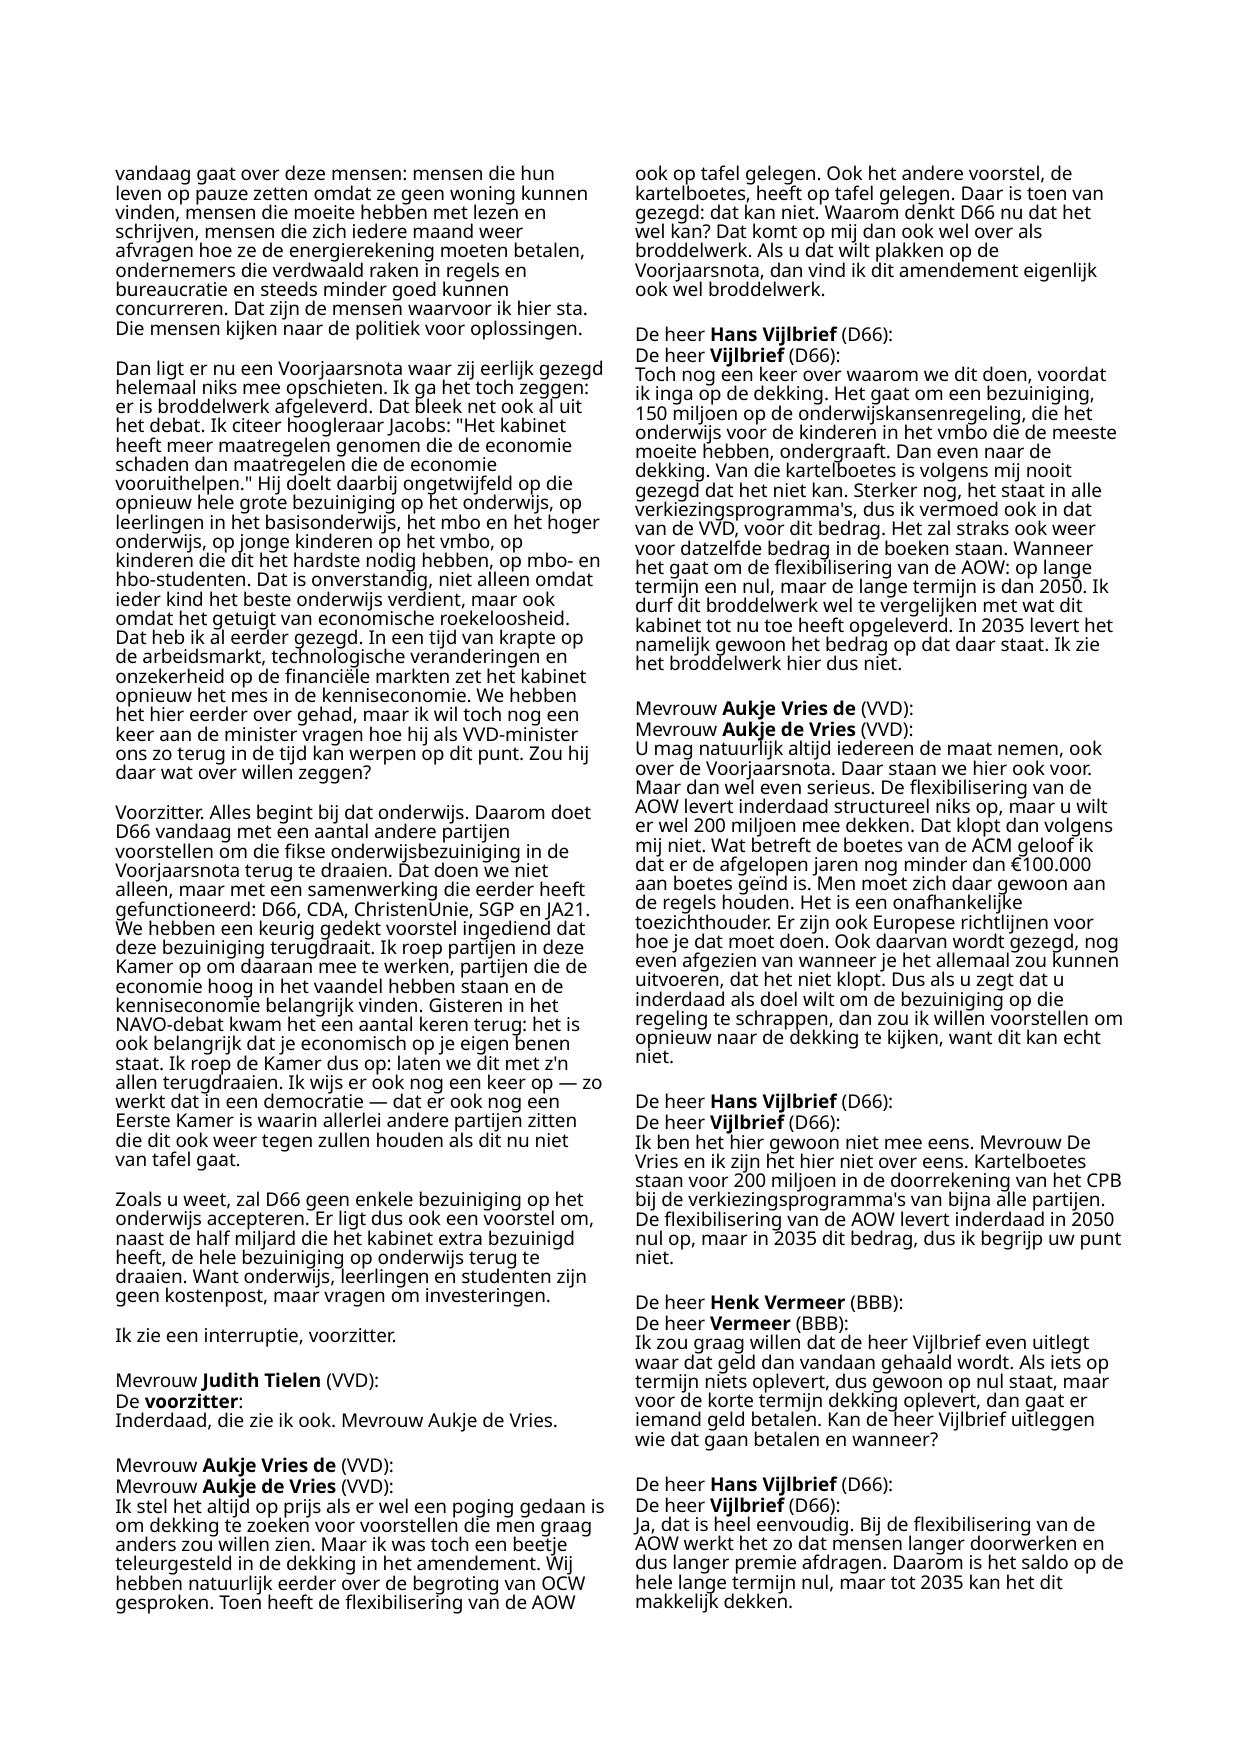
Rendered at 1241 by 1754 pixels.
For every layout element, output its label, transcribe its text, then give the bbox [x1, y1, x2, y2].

text Mevrouw Aukje Vries de (VVD): [635, 695, 1125, 721]
text ook op tafel gelegen. Ook het andere voorstel, de kartelboetes, heeft op tafel gelegen. Daar is toen van gezegd: dat kan niet. Waarom denkt D66 nu dat het wel kan? Dat komt op mij dan ook wel over als broddelwerk. Als u dat wilt plakken op de Voorjaarsnota, dan vind ik dit amendement eigenlijk ook wel broddelwerk. [635, 165, 1125, 300]
text Dan ligt er nu een Voorjaarsnota waar zij eerlijk gezegd helemaal niks mee opschieten. Ik ga het toch zeggen: er is broddelwerk afgeleverd. Dat bleek net ook al uit het debat. Ik citeer hoogleraar Jacobs: "Het kabinet heeft meer maatregelen genomen die de economie schaden dan maatregelen die de economie vooruithelpen." Hij doelt daarbij ongetwijfeld op die opnieuw hele grote bezuiniging op het onderwijs, op leerlingen in het basisonderwijs, het mbo en het hoger onderwijs, op jonge kinderen op het vmbo, op kinderen die dit het hardste nodig hebben, op mbo- en hbo-studenten. Dat is onverstandig, niet alleen omdat ieder kind het beste onderwijs verdient, maar ook omdat het getuigt van economische roekeloosheid. Dat heb ik al eerder gezegd. In een tijd van krapte op de arbeidsmarkt, technologische veranderingen en onzekerheid op de financiële markten zet het kabinet opnieuw het mes in de kenniseconomie. We hebben het hier eerder over gehad, maar ik wil toch nog een keer aan de minister vragen hoe hij als VVD-minister ons zo terug in de tijd kan werpen op dit punt. Zou hij daar wat over willen zeggen? [115, 359, 605, 783]
text De heer Vijlbrief (D66): [635, 1497, 1125, 1516]
text Inderdaad, die zie ik ook. Mevrouw Aukje de Vries. [115, 1412, 605, 1432]
text Mevrouw Judith Tielen (VVD): [115, 1367, 605, 1393]
text Zoals u weet, zal D66 geen enkele bezuiniging op het onderwijs accepteren. Er ligt dus ook een voorstel om, naast de half miljard die het kabinet extra bezuinigd heeft, de hele bezuiniging op onderwijs terug te draaien. Want onderwijs, leerlingen en studenten zijn geen kostenpost, maar vragen om investeringen. [115, 1191, 605, 1307]
text De heer Hans Vijlbrief (D66): [635, 1089, 1125, 1114]
text Ik ben het hier gewoon niet mee eens. Mevrouw De Vries en ik zijn het hier niet over eens. Kartelboetes staan voor 200 miljoen in de doorrekening van het CPB bij de verkiezingsprogramma's van bijna alle partijen. De flexibilisering van de AOW levert inderdaad in 2050 nul op, maar in 2035 dit bedrag, dus ik begrijp uw punt niet. [635, 1134, 1125, 1268]
text Ik stel het altijd op prijs als er wel een poging gedaan is om dekking te zoeken voor voorstellen die men graag anders zou willen zien. Maar ik was toch een beetje teleurgesteld in de dekking in het amendement. Wij hebben natuurlijk eerder over de begroting van OCW gesproken. Toen heeft de flexibilisering van de AOW [115, 1498, 605, 1613]
text Mevrouw Aukje de Vries (VVD): [635, 721, 1125, 740]
text Toch nog een keer over waarom we dit doen, voordat ik inga op de dekking. Het gaat om een bezuiniging, 150 miljoen op de onderwijskansenregeling, die het onderwijs voor de kinderen in het vmbo die de meeste moeite hebben, ondergraaft. Dan even naar de dekking. Van die kartelboetes is volgens mij nooit gezegd dat het niet kan. Sterker nog, het staat in alle verkiezingsprogramma's, dus ik vermoed ook in dat van de VVD, voor dit bedrag. Het zal straks ook weer voor datzelfde bedrag in de boeken staan. Wanneer het gaat om de flexibilisering van de AOW: op lange termijn een nul, maar de lange termijn is dan 2050. Ik durf dit broddelwerk wel te vergelijken met wat dit kabinet tot nu toe heeft opgeleverd. In 2035 levert het namelijk gewoon het bedrag op dat daar staat. Ik zie het broddelwerk hier dus niet. [635, 366, 1125, 674]
text Ik zou graag willen dat de heer Vijlbrief even uitlegt waar dat geld dan vandaan gehaald wordt. Als iets op termijn niets oplevert, dus gewoon op nul staat, maar voor de korte termijn dekking oplevert, dan gaat er iemand geld betalen. Kan de heer Vijlbrief uitleggen wie dat gaan betalen en wanneer? [635, 1334, 1125, 1450]
text Ik zie een interruptie, voorzitter. [115, 1327, 605, 1347]
text Ja, dat is heel eenvoudig. Bij de flexibilisering van de AOW werkt het zo dat mensen langer doorwerken en dus langer premie afdragen. Daarom is het saldo op de hele lange termijn nul, maar tot 2035 kan het dit makkelijk dekken. [635, 1516, 1125, 1612]
text U mag natuurlijk altijd iedereen de maat nemen, ook over de Voorjaarsnota. Daar staan we hier ook voor. Maar dan wel even serieus. De flexibilisering van de AOW levert inderdaad structureel niks op, maar u wilt er wel 200 miljoen mee dekken. Dat klopt dan volgens mij niet. Wat betreft de boetes van de ACM geloof ik dat er de afgelopen jaren nog minder dan €100.000 aan boetes geïnd is. Men moet zich daar gewoon aan de regels houden. Het is een onafhankelijke toezichthouder. Er zijn ook Europese richtlijnen voor hoe je dat moet doen. Ook daarvan wordt gezegd, nog even afgezien van wanneer je het allemaal zou kunnen uitvoeren, dat het niet klopt. Dus als u zegt dat u inderdaad als doel wilt om de bezuiniging op die regeling te schrappen, dan zou ik willen voorstellen om opnieuw naar de dekking te kijken, want dit kan echt niet. [635, 740, 1125, 1068]
text De heer Hans Vijlbrief (D66): [635, 1471, 1125, 1497]
text De heer Vermeer (BBB): [635, 1315, 1125, 1334]
text De heer Hans Vijlbrief (D66): [635, 321, 1125, 347]
text Mevrouw Aukje Vries de (VVD): [115, 1453, 605, 1478]
text Voorzitter. Alles begint bij dat onderwijs. Daarom doet D66 vandaag met een aantal andere partijen voorstellen om die fikse onderwijsbezuiniging in de Voorjaarsnota terug te draaien. Dat doen we niet alleen, maar met een samenwerking die eerder heeft gefunctioneerd: D66, CDA, ChristenUnie, SGP en JA21. We hebben een keurig gedekt voorstel ingediend dat deze bezuiniging terugdraait. Ik roep partijen in deze Kamer op om daaraan mee te werken, partijen die de economie hoog in het vaandel hebben staan en de kenniseconomie belangrijk vinden. Gisteren in het NAVO-debat kwam het een aantal keren terug: het is ook belangrijk dat je economisch op je eigen benen staat. Ik roep de Kamer dus op: laten we dit met z'n allen terugdraaien. Ik wijs er ook nog een keer op — zo werkt dat in een democratie — dat er ook nog een Eerste Kamer is waarin allerlei andere partijen zitten die dit ook weer tegen zullen houden als dit nu niet van tafel gaat. [115, 804, 605, 1170]
text Mevrouw Aukje de Vries (VVD): [115, 1478, 605, 1498]
text De voorzitter: [115, 1393, 605, 1412]
text De heer Vijlbrief (D66): [635, 347, 1125, 366]
text vandaag gaat over deze mensen: mensen die hun leven op pauze zetten omdat ze geen woning kunnen vinden, mensen die moeite hebben met lezen en schrijven, mensen die zich iedere maand weer afvragen hoe ze de energierekening moeten betalen, ondernemers die verdwaald raken in regels en bureaucratie en steeds minder goed kunnen concurreren. Dat zijn de mensen waarvoor ik hier sta. Die mensen kijken naar de politiek voor oplossingen. [115, 165, 605, 339]
text De heer Henk Vermeer (BBB): [635, 1289, 1125, 1315]
text De heer Vijlbrief (D66): [635, 1114, 1125, 1134]
